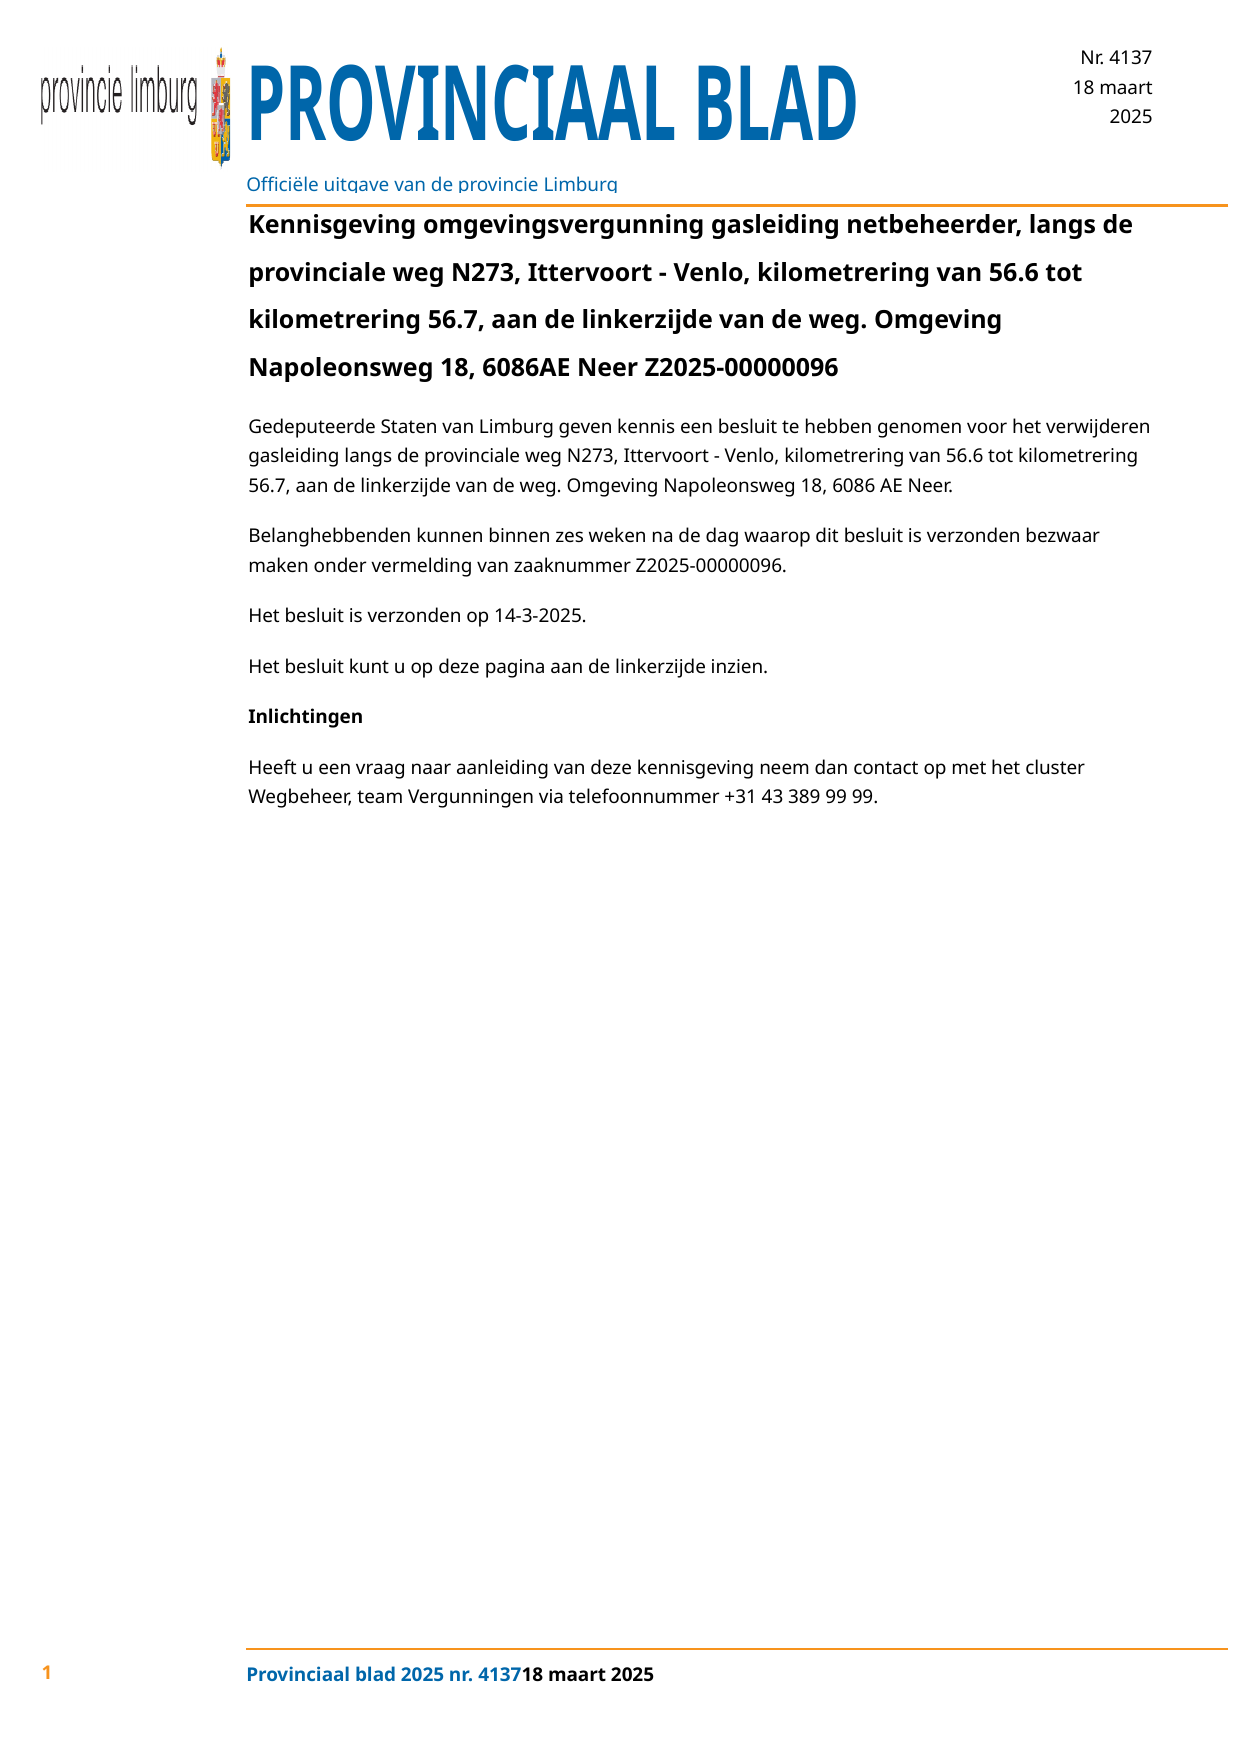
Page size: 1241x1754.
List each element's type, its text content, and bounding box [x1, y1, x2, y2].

picture [41, 47, 231, 172]
text Gedeputeerde Staten van Limburg geven kennis een besluit te hebben genomen voor het verwijderen gasleiding langs de provinciale weg N273, Ittervoort - Venlo, kilometrering van 56.6 tot kilometrering 56.7, aan de linkerzijde van de weg. Omgeving Napoleonsweg 18, 6086 AE Neer. [248, 413, 1152, 498]
text Belanghebbenden kunnen binnen zes weken na de dag waarop dit besluit is verzonden bezwaar maken onder vermelding van zaaknummer Z2025-00000096. [248, 523, 1152, 578]
text Het besluit is verzonden op 14-3-2025. [248, 603, 1152, 628]
text Het besluit kunt u op deze pagina aan de linkerzijde inzien. [248, 653, 1152, 679]
text Inlichtingen [248, 703, 1152, 729]
text Heeft u een vraag naar aanleiding van deze kennisgeving neem dan contact op met het cluster Wegbeheer, team Vergunningen via telefoonnummer +31 43 389 99 99. [248, 754, 1152, 809]
text Kennisgeving omgevingsvergunning gasleiding netbeheerder, langs de provinciale weg N273, Ittervoort - Venlo, kilometrering van 56.6 tot kilometrering 56.7, aan de linkerzijde van de weg. Omgeving Napoleonsweg 18, 6086AE Neer Z2025-00000096 [248, 207, 1152, 384]
